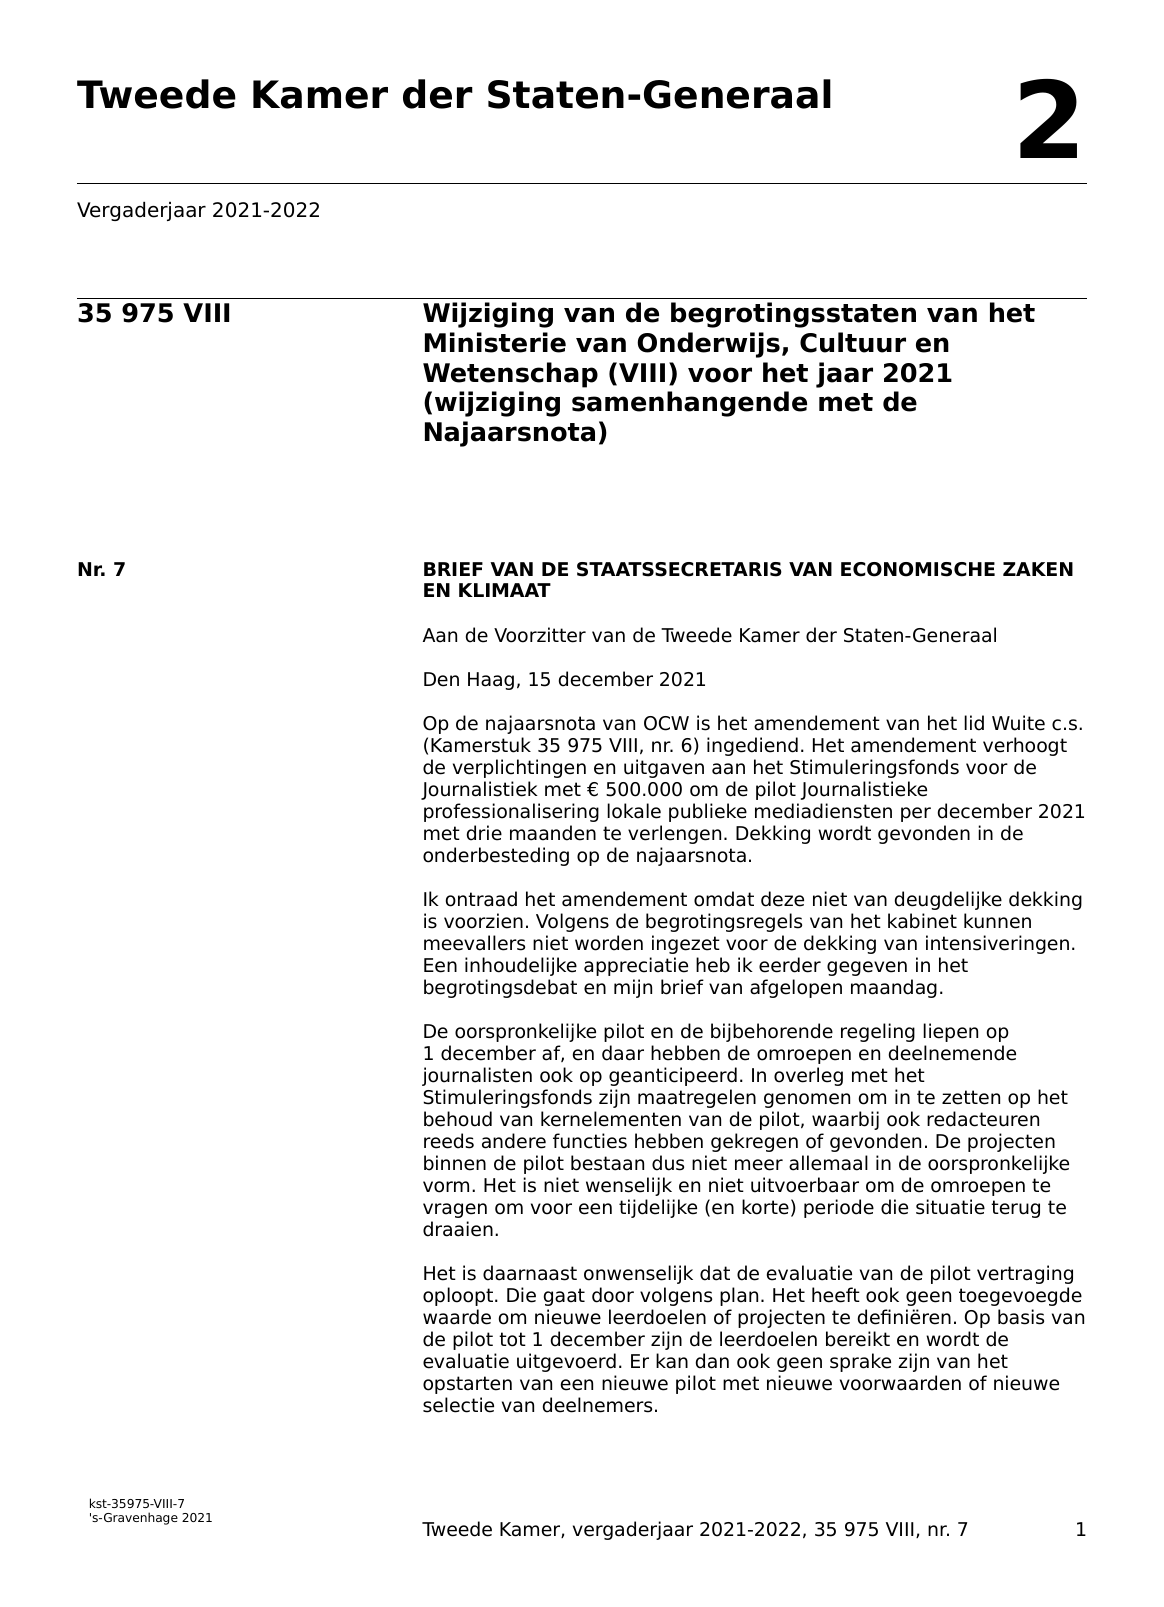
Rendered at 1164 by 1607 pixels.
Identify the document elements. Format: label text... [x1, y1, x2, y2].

subtitle Nr. 7 BRIEF VAN DE STAATSSECRETARIS VAN ECONOMISCHE ZAKEN EN KLIMAAT [77, 558, 1087, 602]
table_header Tweede Kamer der Staten-Generaal [77, 59, 886, 183]
text Ik ontraad het amendement omdat deze niet van deugdelijke dekking is voorzien. Volgens de begrotingsregels van het kabinet kunnen meevallers niet worden ingezet voor de dekking van intensiveringen. Een inhoudelijke appreciatie heb ik eerder gegeven in het begrotingsdebat en mijn brief van afgelopen maandag. [422, 889, 1087, 999]
text Aan de Voorzitter van de Tweede Kamer der Staten-Generaal [422, 624, 1087, 647]
table_header 2 [886, 59, 1087, 183]
text 's-Gravenhage 2021 [88, 1511, 323, 1525]
table_cell Vergaderjaar 2021-2022 [77, 184, 1087, 298]
text Den Haag, 15 december 2021 [422, 669, 1087, 691]
text Het is daarnaast onwenselijk dat de evaluatie van de pilot vertraging oploopt. Die gaat door volgens plan. Het heeft ook geen toegevoegde waarde om nieuwe leerdoelen of projecten te definiëren. Op basis van de pilot tot 1 december zijn de leerdoelen bereikt en wordt de evaluatie uitgevoerd. Er kan dan ook geen sprake zijn van het opstarten van een nieuwe pilot met nieuwe voorwaarden of nieuwe selectie van deelnemers. [422, 1263, 1087, 1417]
subtitle 35 975 VIII Wijziging van de begrotingsstaten van het Ministerie van Onderwijs, Cultuur en Wetenschap (VIII) voor het jaar 2021 (wijziging samenhangende met de Najaarsnota) [77, 299, 1087, 447]
text kst-35975-VIII-7 [88, 1497, 323, 1511]
text Op de najaarsnota van OCW is het amendement van het lid Wuite c.s. (Kamerstuk 35 975 VIII, nr. 6) ingediend. Het amendement verhoogt de verplichtingen en uitgaven aan het Stimuleringsfonds voor de Journalistiek met € 500.000 om de pilot Journalistieke professionalisering lokale publieke mediadiensten per december 2021 met drie maanden te verlengen. Dekking wordt gevonden in de onderbesteding op de najaarsnota. [422, 713, 1087, 867]
text De oorspronkelijke pilot en de bijbehorende regeling liepen op 1 december af, en daar hebben de omroepen en deelnemende journalisten ook op geanticipeerd. In overleg met het Stimuleringsfonds zijn maatregelen genomen om in te zetten op het behoud van kernelementen van de pilot, waarbij ook redacteuren reeds andere functies hebben gekregen of gevonden. De projecten binnen de pilot bestaan dus niet meer allemaal in de oorspronkelijke vorm. Het is niet wenselijk en niet uitvoerbaar om de omroepen te vragen om voor een tijdelijke (en korte) periode die situatie terug te draaien. [422, 1021, 1087, 1241]
